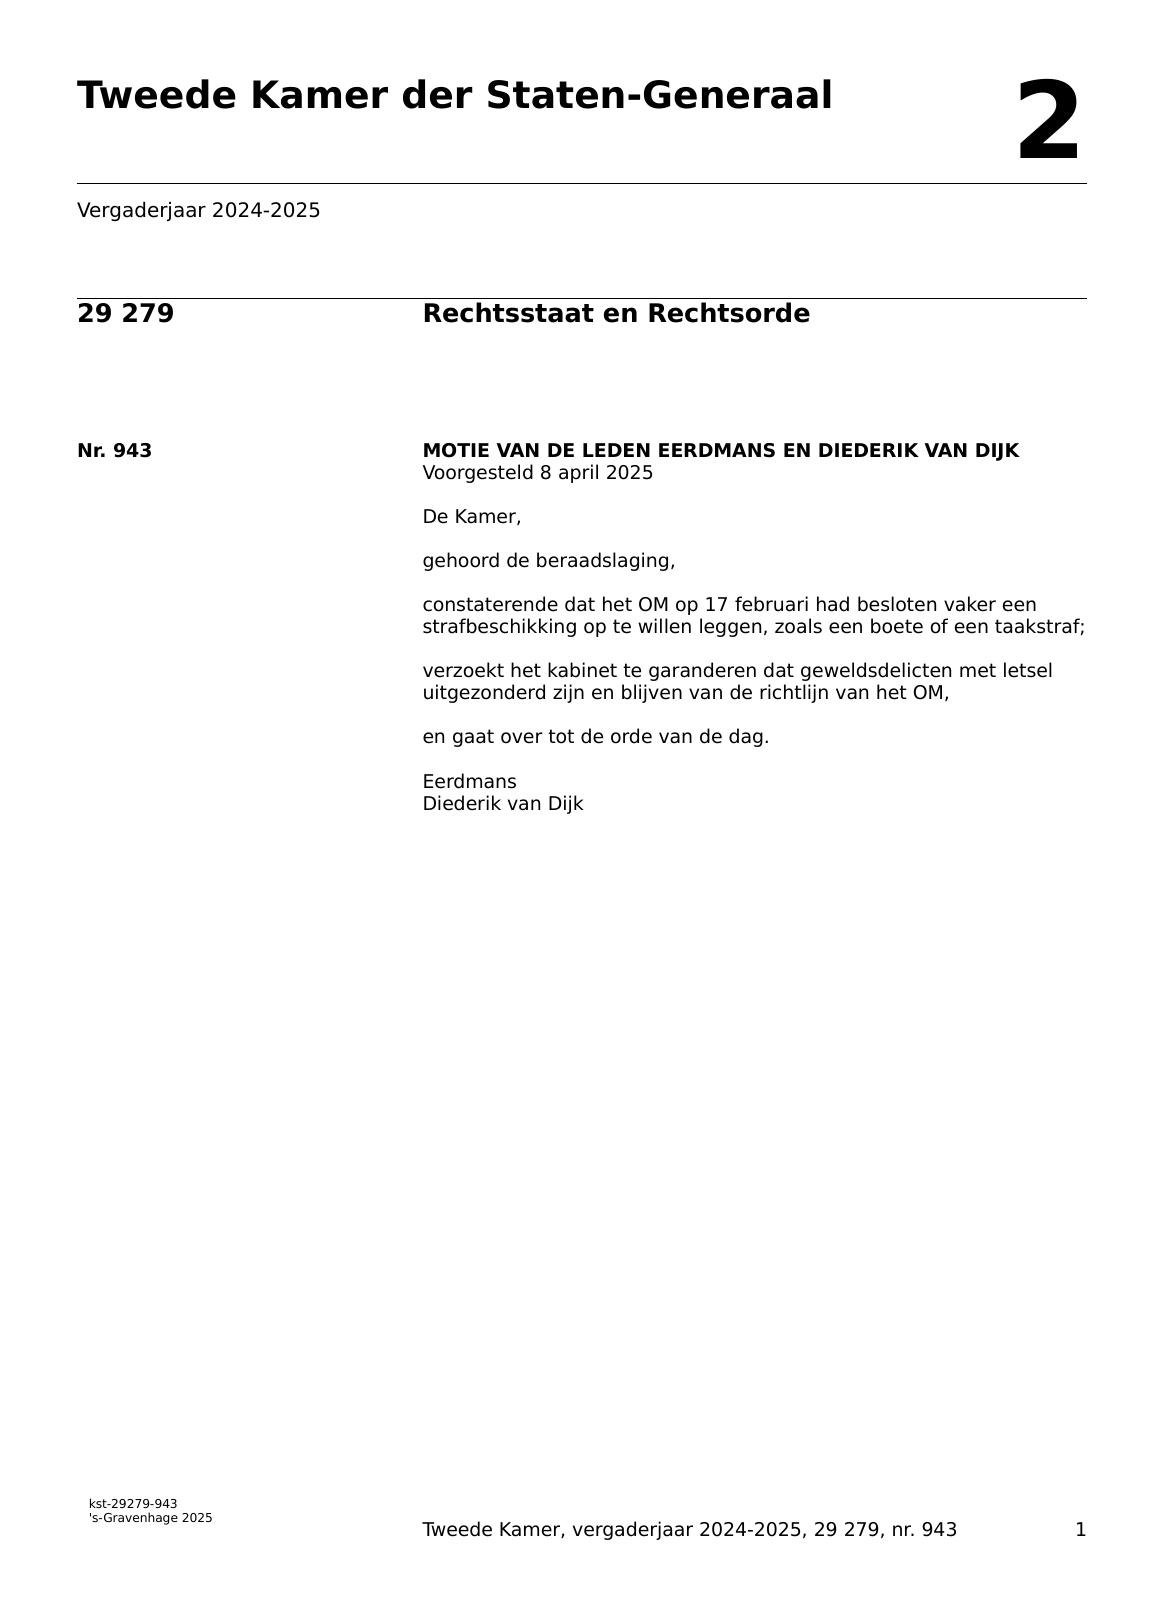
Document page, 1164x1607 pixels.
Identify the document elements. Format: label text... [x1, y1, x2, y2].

text De Kamer, [422, 506, 1087, 528]
subtitle Nr. 943 MOTIE VAN DE LEDEN EERDMANS EN DIEDERIK VAN DIJK [77, 440, 1087, 462]
subtitle 29 279 Rechtsstaat en Rechtsorde [77, 299, 1087, 329]
table_header Tweede Kamer der Staten-Generaal [77, 59, 886, 183]
text gehoord de beraadslaging, [422, 550, 1087, 572]
text Diederik van Dijk [422, 793, 1087, 814]
text en gaat over tot de orde van de dag. [422, 726, 1087, 748]
text verzoekt het kabinet te garanderen dat geweldsdelicten met letsel uitgezonderd zijn en blijven van de richtlijn van het OM, [422, 660, 1087, 704]
table_cell Vergaderjaar 2024-2025 [77, 184, 1087, 298]
text kst-29279-943 [88, 1497, 323, 1511]
table_header 2 [886, 59, 1087, 183]
text Voorgesteld 8 april 2025 [422, 462, 1087, 484]
text constaterende dat het OM op 17 februari had besloten vaker een strafbeschikking op te willen leggen, zoals een boete of een taakstraf; [422, 594, 1087, 638]
text Eerdmans [422, 771, 1087, 793]
text 's-Gravenhage 2025 [88, 1511, 323, 1525]
